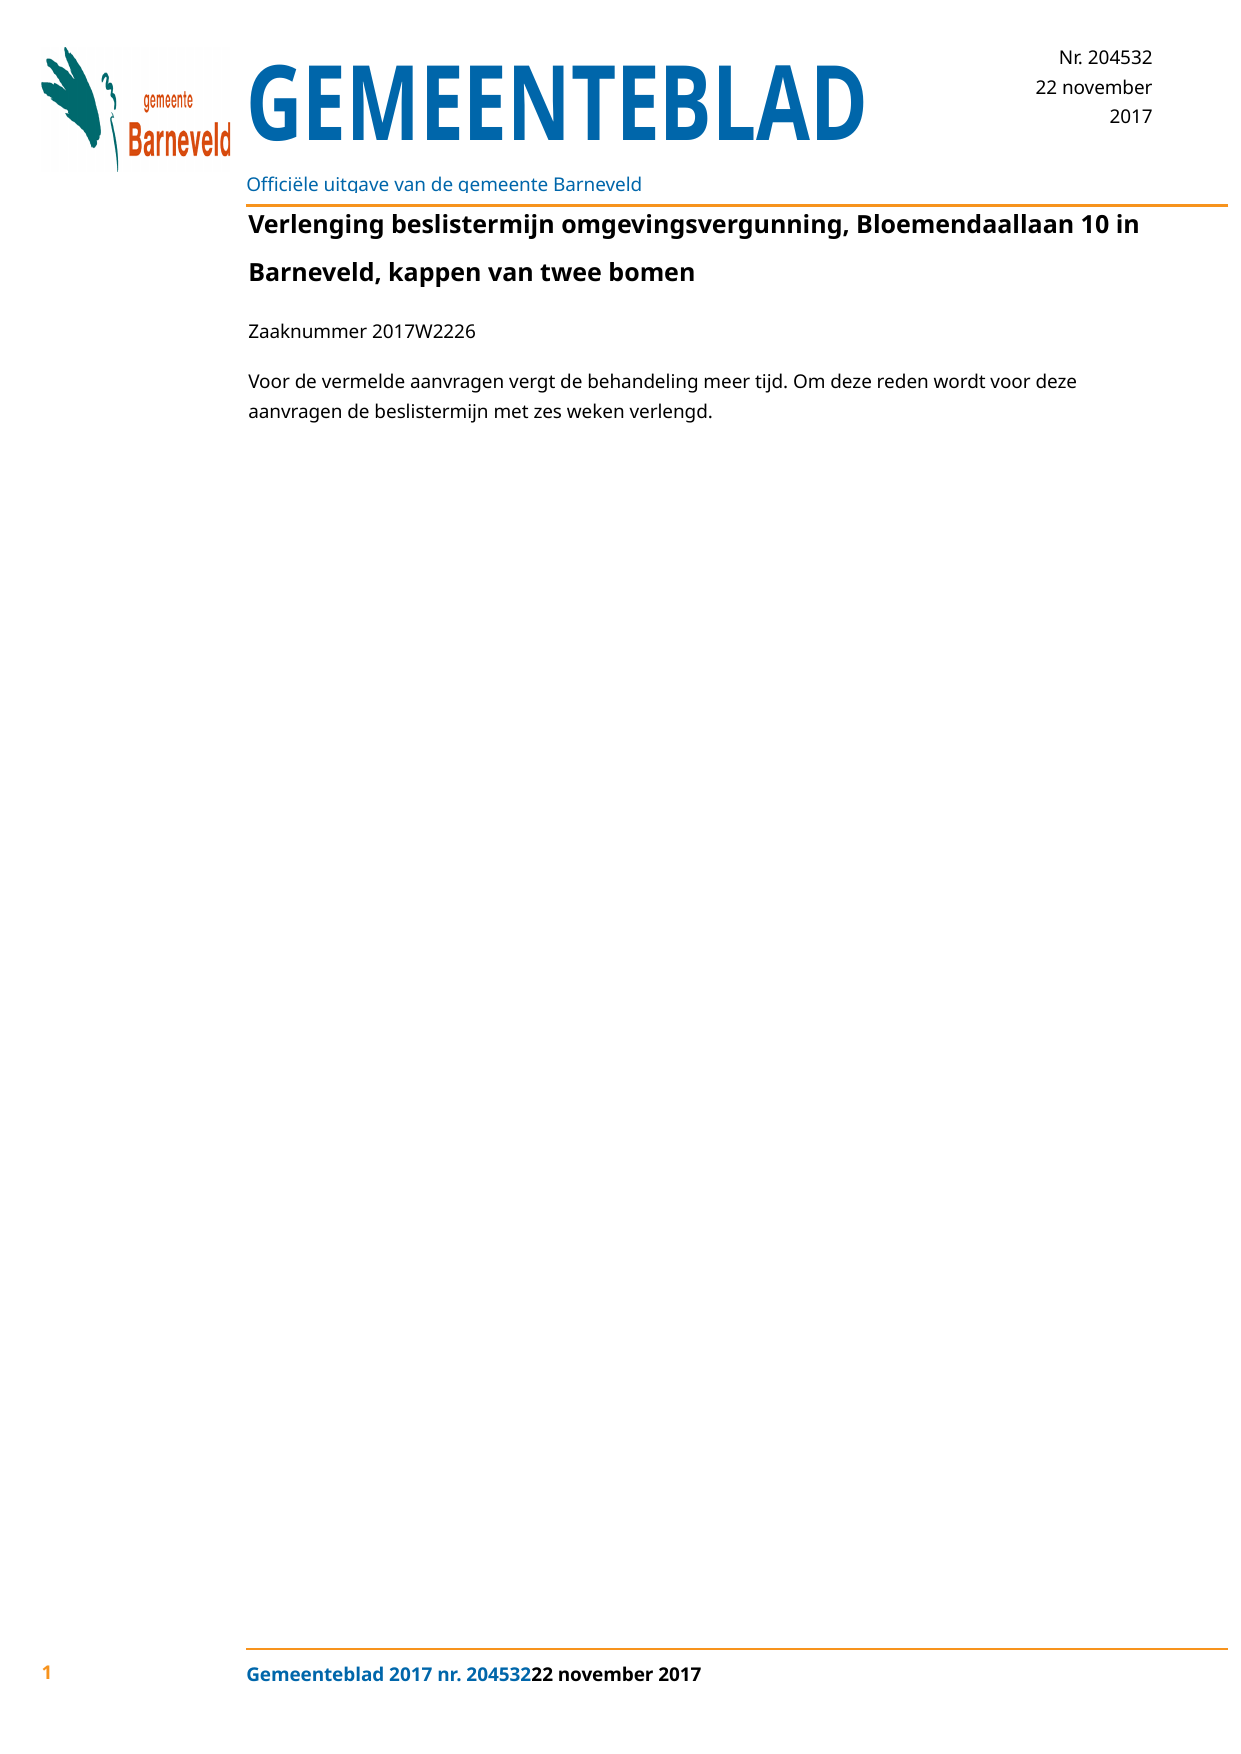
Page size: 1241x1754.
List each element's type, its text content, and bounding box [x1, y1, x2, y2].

text Zaaknummer 2017W2226 [248, 318, 1152, 344]
text Voor de vermelde aanvragen vergt de behandeling meer tijd. Om deze reden wordt voor deze aanvragen de beslistermijn met zes weken verlengd. [248, 368, 1152, 424]
picture [41, 47, 231, 172]
text Verlenging beslistermijn omgevingsvergunning, Bloemendaallaan 10 in Barneveld, kappen van twee bomen [248, 207, 1152, 288]
